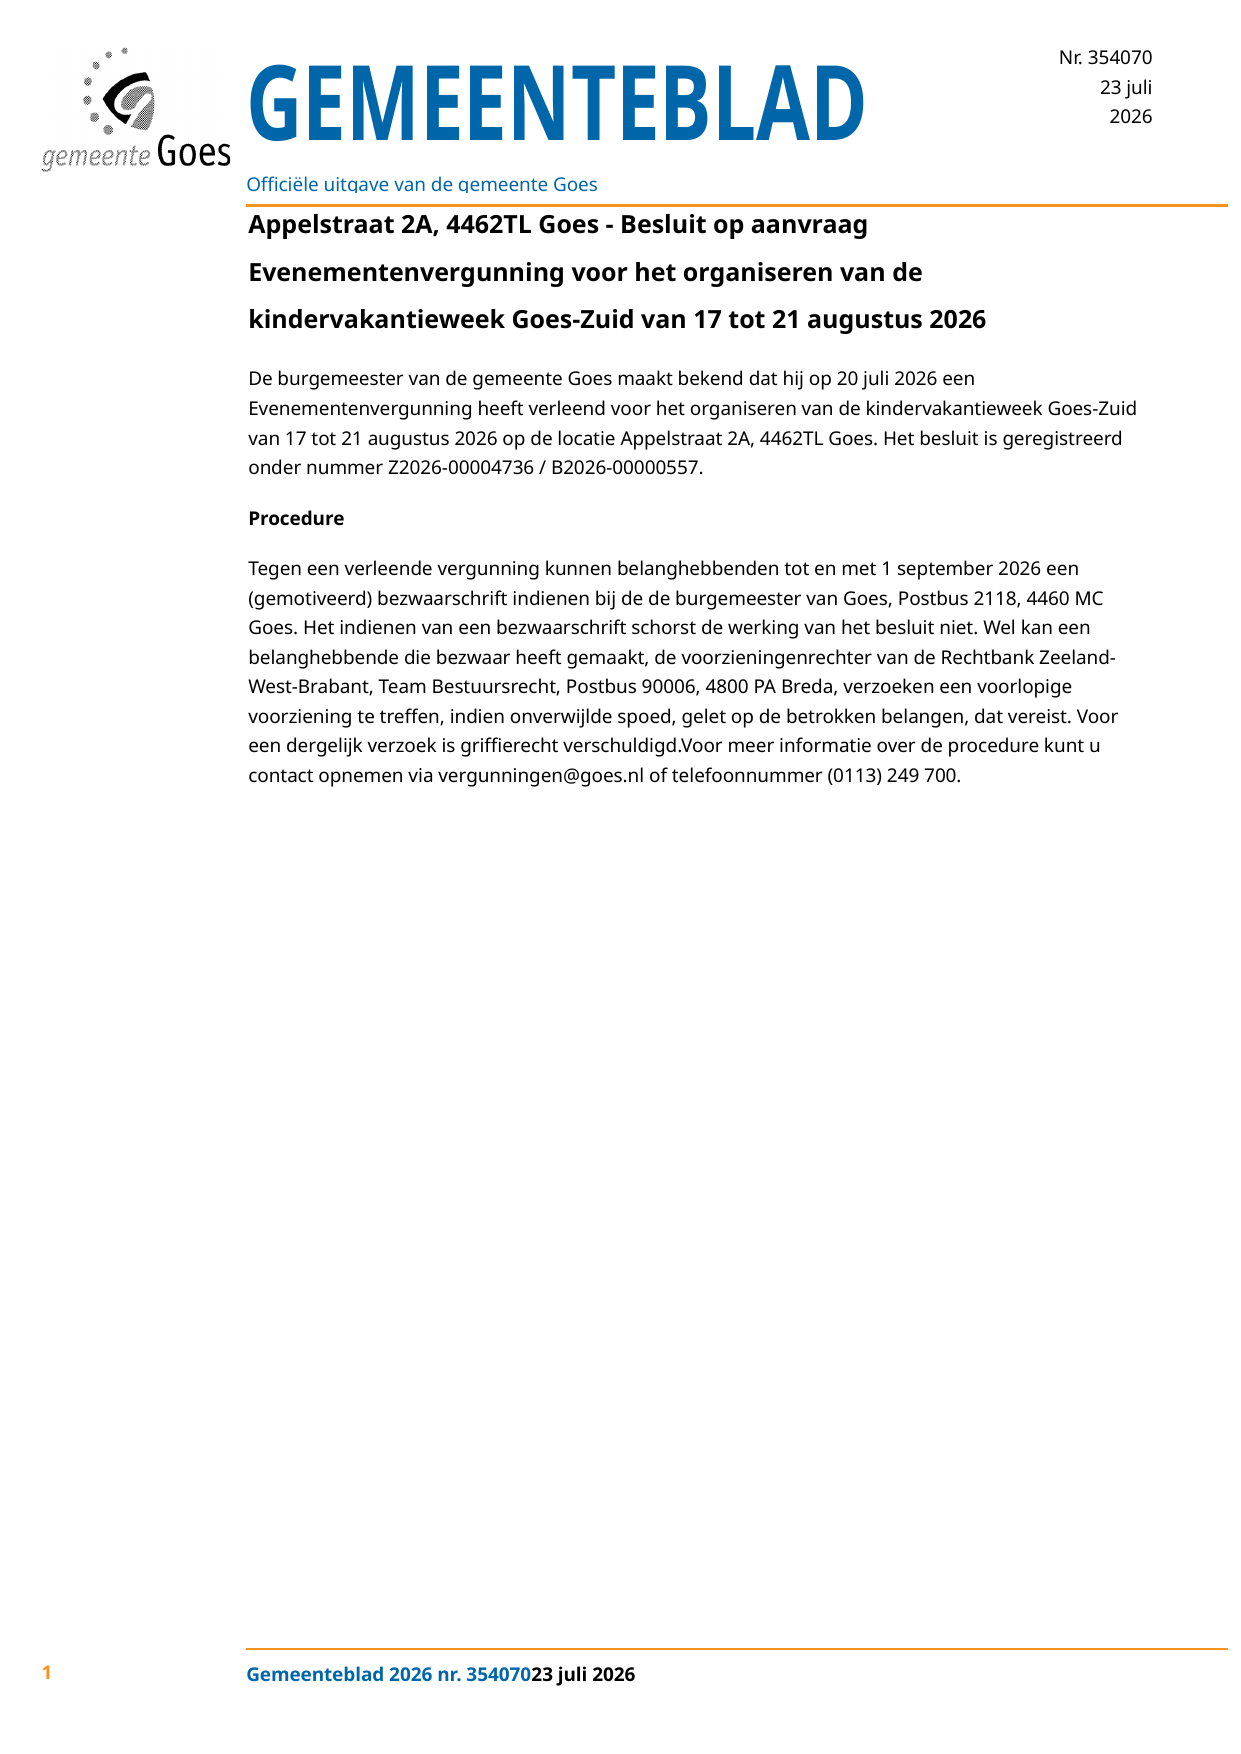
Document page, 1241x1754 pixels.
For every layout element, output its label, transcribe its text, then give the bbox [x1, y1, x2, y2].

text Tegen een verleende vergunning kunnen belanghebbenden tot en met 1 september 2026 een (gemotiveerd) bezwaarschrift indienen bij de de burgemeester van Goes, Postbus 2118, 4460 MC Goes. Het indienen van een bezwaarschrift schorst de werking van het besluit niet. Wel kan een belanghebbende die bezwaar heeft gemaakt, de voorzieningenrechter van de Rechtbank Zeeland-West-Brabant, Team Bestuursrecht, Postbus 90006, 4800 PA Breda, verzoeken een voorlopige voorziening te treffen, indien onverwijlde spoed, gelet op de betrokken belangen, dat vereist. Voor een dergelijk verzoek is griffierecht verschuldigd.Voor meer informatie over de procedure kunt u contact opnemen via vergunningen@goes.nl of telefoonnummer (0113) 249 700. [248, 555, 1152, 788]
picture [41, 47, 231, 172]
text Procedure [248, 505, 1152, 530]
text De burgemeester van de gemeente Goes maakt bekend dat hij op 20 juli 2026 een Evenementenvergunning heeft verleend voor het organiseren van de kindervakantieweek Goes-Zuid van 17 tot 21 augustus 2026 op de locatie Appelstraat 2A, 4462TL Goes. Het besluit is geregistreerd onder nummer Z2026-00004736 / B2026-00000557. [248, 366, 1152, 480]
text Appelstraat 2A, 4462TL Goes - Besluit op aanvraag Evenementenvergunning voor het organiseren van de kindervakantieweek Goes-Zuid van 17 tot 21 augustus 2026 [248, 207, 1152, 336]
